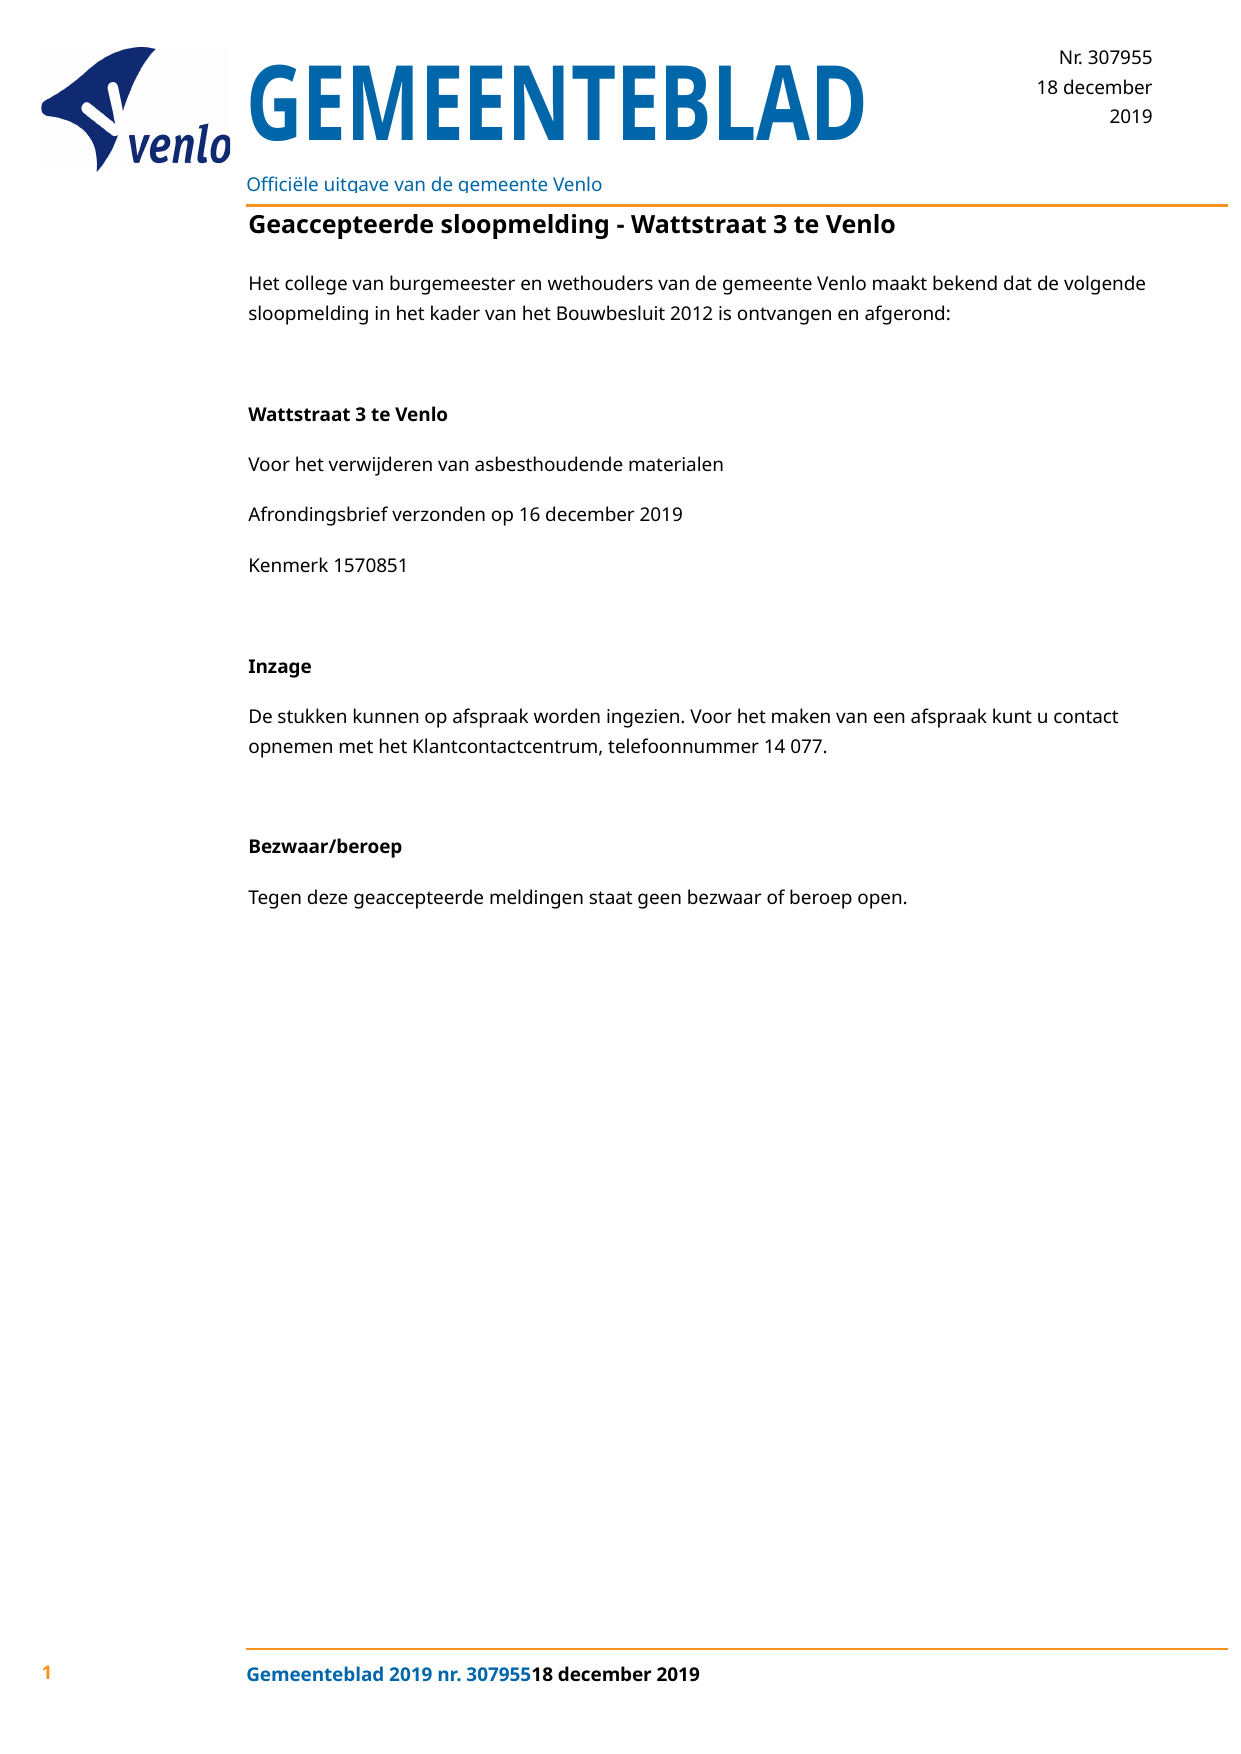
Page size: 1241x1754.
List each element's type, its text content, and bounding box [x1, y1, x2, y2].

text Het college van burgemeester en wethouders van de gemeente Venlo maakt bekend dat de volgende sloopmelding in het kader van het Bouwbesluit 2012 is ontvangen en afgerond: [248, 270, 1152, 326]
text Bezwaar/beroep [248, 834, 1152, 859]
text Tegen deze geaccepteerde meldingen staat geen bezwaar of beroep open. [248, 884, 1152, 910]
text Inzage [248, 653, 1152, 678]
text Geaccepteerde sloopmelding - Wattstraat 3 te Venlo [248, 207, 1152, 241]
text De stukken kunnen op afspraak worden ingezien. Voor het maken van een afspraak kunt u contact opnemen met het Klantcontactcentrum, telefoonnummer 14 077. [248, 703, 1152, 758]
text Wattstraat 3 te Venlo [248, 401, 1152, 426]
text Voor het verwijderen van asbesthoudende materialen [248, 451, 1152, 477]
picture [41, 47, 231, 172]
text Kenmerk 1570851 [248, 552, 1152, 578]
text Afrondingsbrief verzonden op 16 december 2019 [248, 502, 1152, 527]
